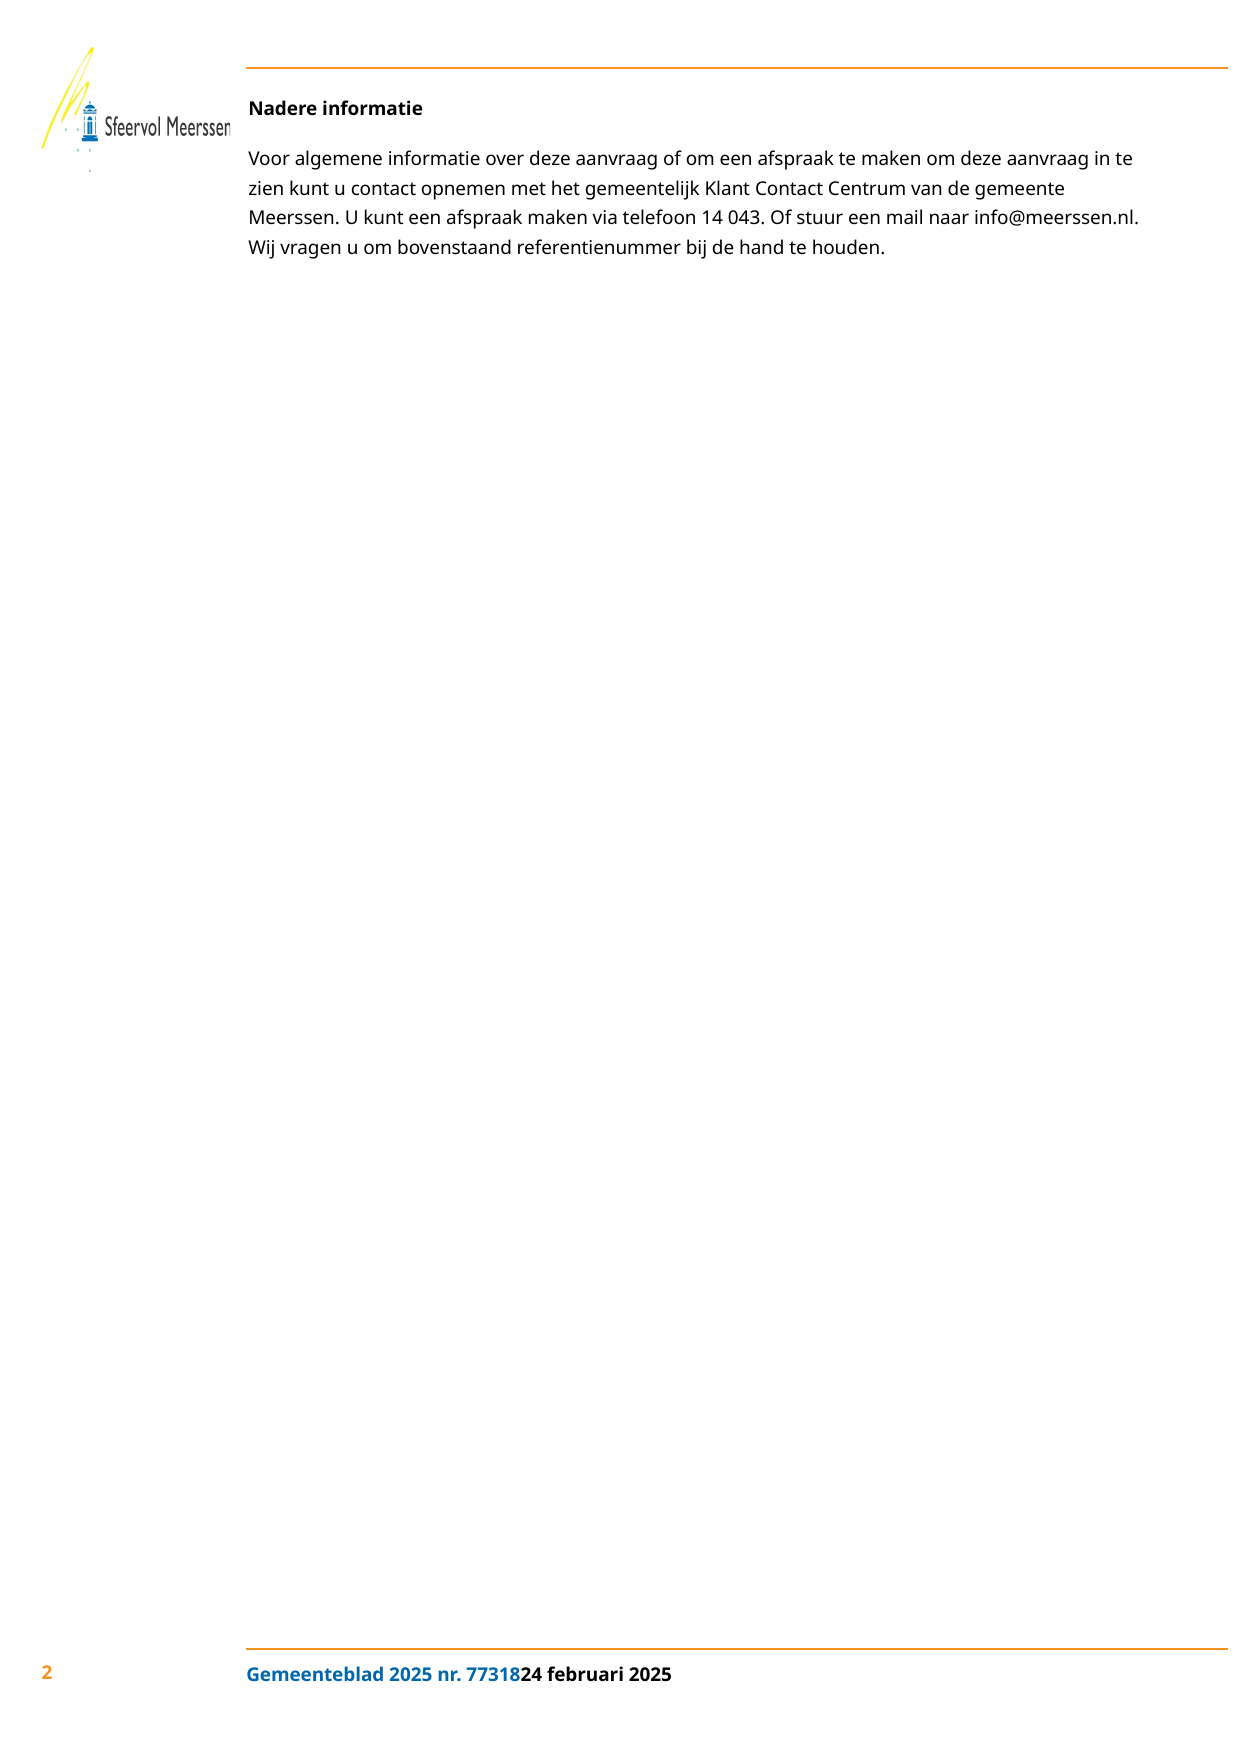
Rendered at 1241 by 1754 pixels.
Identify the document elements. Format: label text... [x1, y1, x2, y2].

text Nadere informatie [248, 95, 1152, 121]
picture [41, 47, 231, 172]
text Voor algemene informatie over deze aanvraag of om een afspraak te maken om deze aanvraag in te zien kunt u contact opnemen met het gemeentelijk Klant Contact Centrum van de gemeente Meerssen. U kunt een afspraak maken via telefoon 14 043. Of stuur een mail naar info@meerssen.nl. Wij vragen u om bovenstaand referentienummer bij de hand te houden. [248, 145, 1152, 260]
